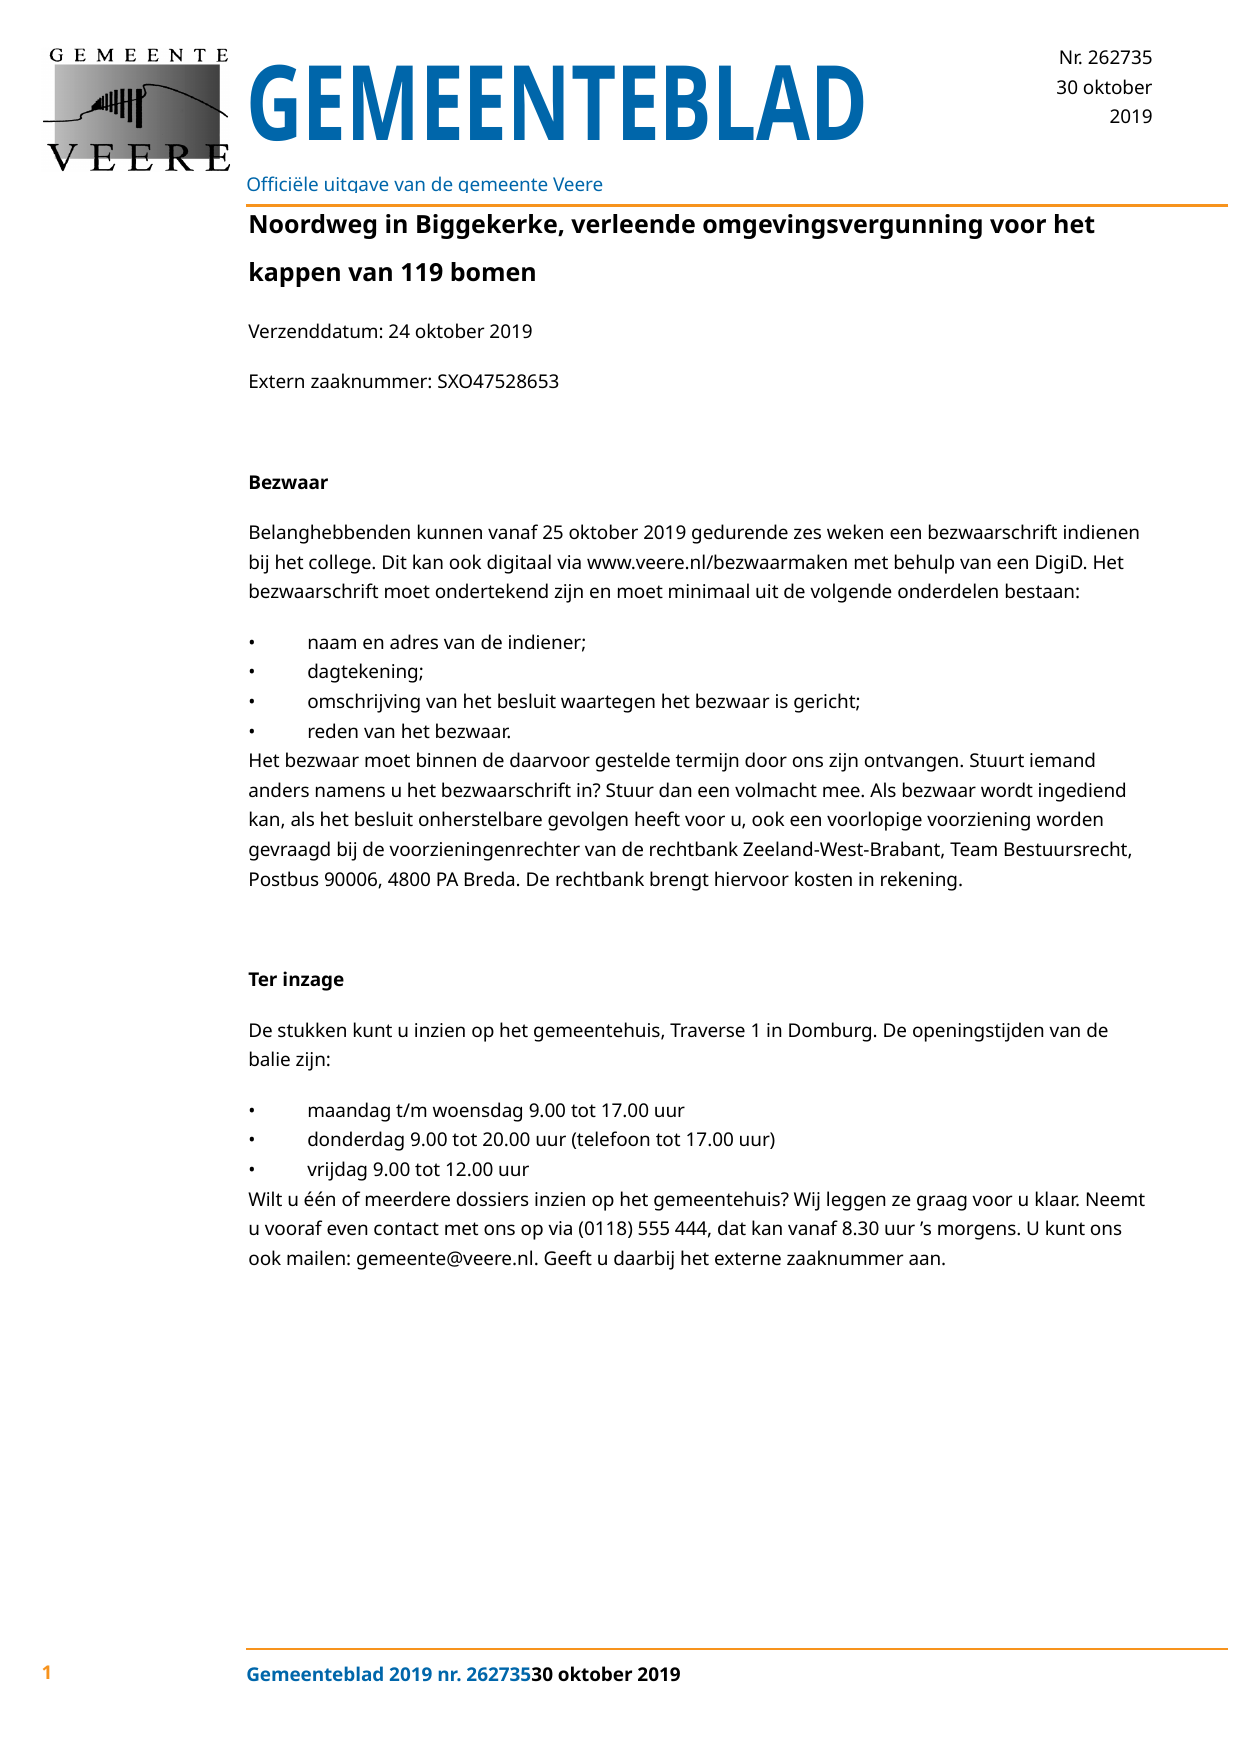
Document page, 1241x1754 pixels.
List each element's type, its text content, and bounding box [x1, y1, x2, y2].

list reden van het bezwaar. [248, 718, 1152, 744]
text Het bezwaar moet binnen de daarvoor gestelde termijn door ons zijn ontvangen. Stuurt iemand anders namens u het bezwaarschrift in? Stuur dan een volmacht mee. Als bezwaar wordt ingediend kan, als het besluit onherstelbare gevolgen heeft voor u, ook een voorlopige voorziening worden gevraagd bij de voorzieningenrechter van de rechtbank Zeeland-West-Brabant, Team Bestuursrecht, Postbus 90006, 4800 PA Breda. De rechtbank brengt hiervoor kosten in rekening. [248, 747, 1152, 892]
text Extern zaaknummer: SXO47528653 [248, 368, 1152, 394]
list maandag t/m woensdag 9.00 tot 17.00 uur [248, 1097, 1152, 1123]
text Ter inzage [248, 967, 1152, 992]
picture [41, 47, 231, 172]
text Wilt u één of meerdere dossiers inzien op het gemeentehuis? Wij leggen ze graag voor u klaar. Neemt u vooraf even contact met ons op via (0118) 555 444, dat kan vanaf 8.30 uur ’s morgens. U kunt ons ook mailen: gemeente@veere.nl. Geeft u daarbij het externe zaaknummer aan. [248, 1186, 1152, 1271]
list donderdag 9.00 tot 20.00 uur (telefoon tot 17.00 uur) [248, 1127, 1152, 1152]
list omschrijving van het besluit waartegen het bezwaar is gericht; [248, 688, 1152, 714]
text Bezwaar [248, 469, 1152, 495]
list naam en adres van de indiener; [248, 629, 1152, 655]
text Noordweg in Biggekerke, verleende omgevingsvergunning voor het kappen van 119 bomen [248, 207, 1152, 288]
text Verzenddatum: 24 oktober 2019 [248, 318, 1152, 344]
list vrijdag 9.00 tot 12.00 uur [248, 1156, 1152, 1182]
text De stukken kunt u inzien op het gemeentehuis, Traverse 1 in Domburg. De openingstijden van de balie zijn: [248, 1017, 1152, 1072]
text Belanghebbenden kunnen vanaf 25 oktober 2019 gedurende zes weken een bezwaarschrift indienen bij het college. Dit kan ook digitaal via www.veere.nl/bezwaarmaken met behulp van een DigiD. Het bezwaarschrift moet ondertekend zijn en moet minimaal uit de volgende onderdelen bestaan: [248, 519, 1152, 604]
list dagtekening; [248, 659, 1152, 684]
